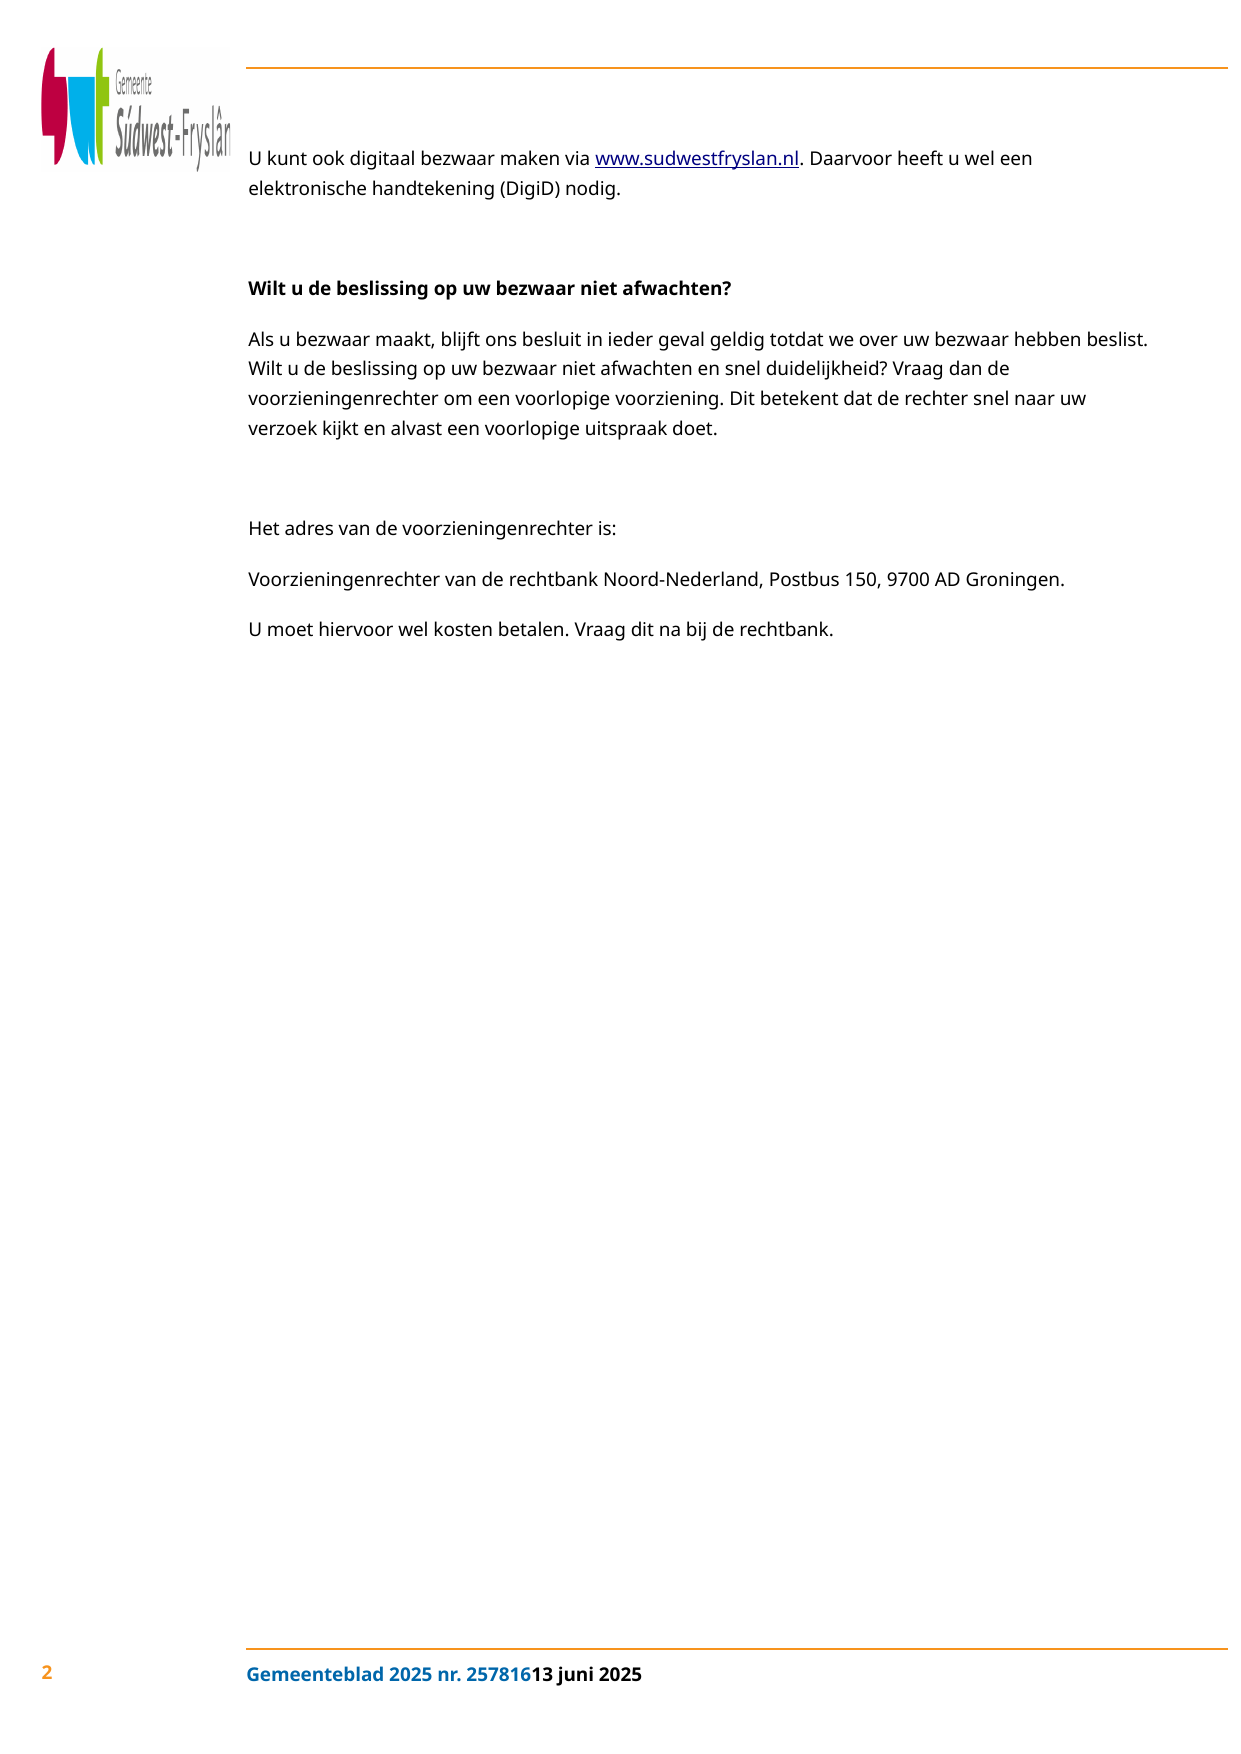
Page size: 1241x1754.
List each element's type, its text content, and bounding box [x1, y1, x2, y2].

text Voorzieningenrechter van de rechtbank Noord-Nederland, Postbus 150, 9700 AD Groningen. [248, 566, 1152, 592]
text U moet hiervoor wel kosten betalen. Vraag dit na bij de rechtbank. [248, 616, 1152, 642]
picture [41, 47, 231, 172]
text Het adres van de voorzieningenrechter is: [248, 516, 1152, 541]
text U kunt ook digitaal bezwaar maken via www.sudwestfryslan.nl. Daarvoor heeft u wel een elektronische handtekening (DigiD) nodig. [248, 145, 1152, 201]
text Wilt u de beslissing op uw bezwaar niet afwachten? [248, 276, 1152, 301]
text Als u bezwaar maakt, blijft ons besluit in ieder geval geldig totdat we over uw bezwaar hebben beslist. Wilt u de beslissing op uw bezwaar niet afwachten en snel duidelijkheid? Vraag dan de voorzieningenrechter om een voorlopige voorziening. Dit betekent dat de rechter snel naar uw verzoek kijkt en alvast een voorlopige uitspraak doet. [248, 326, 1152, 441]
